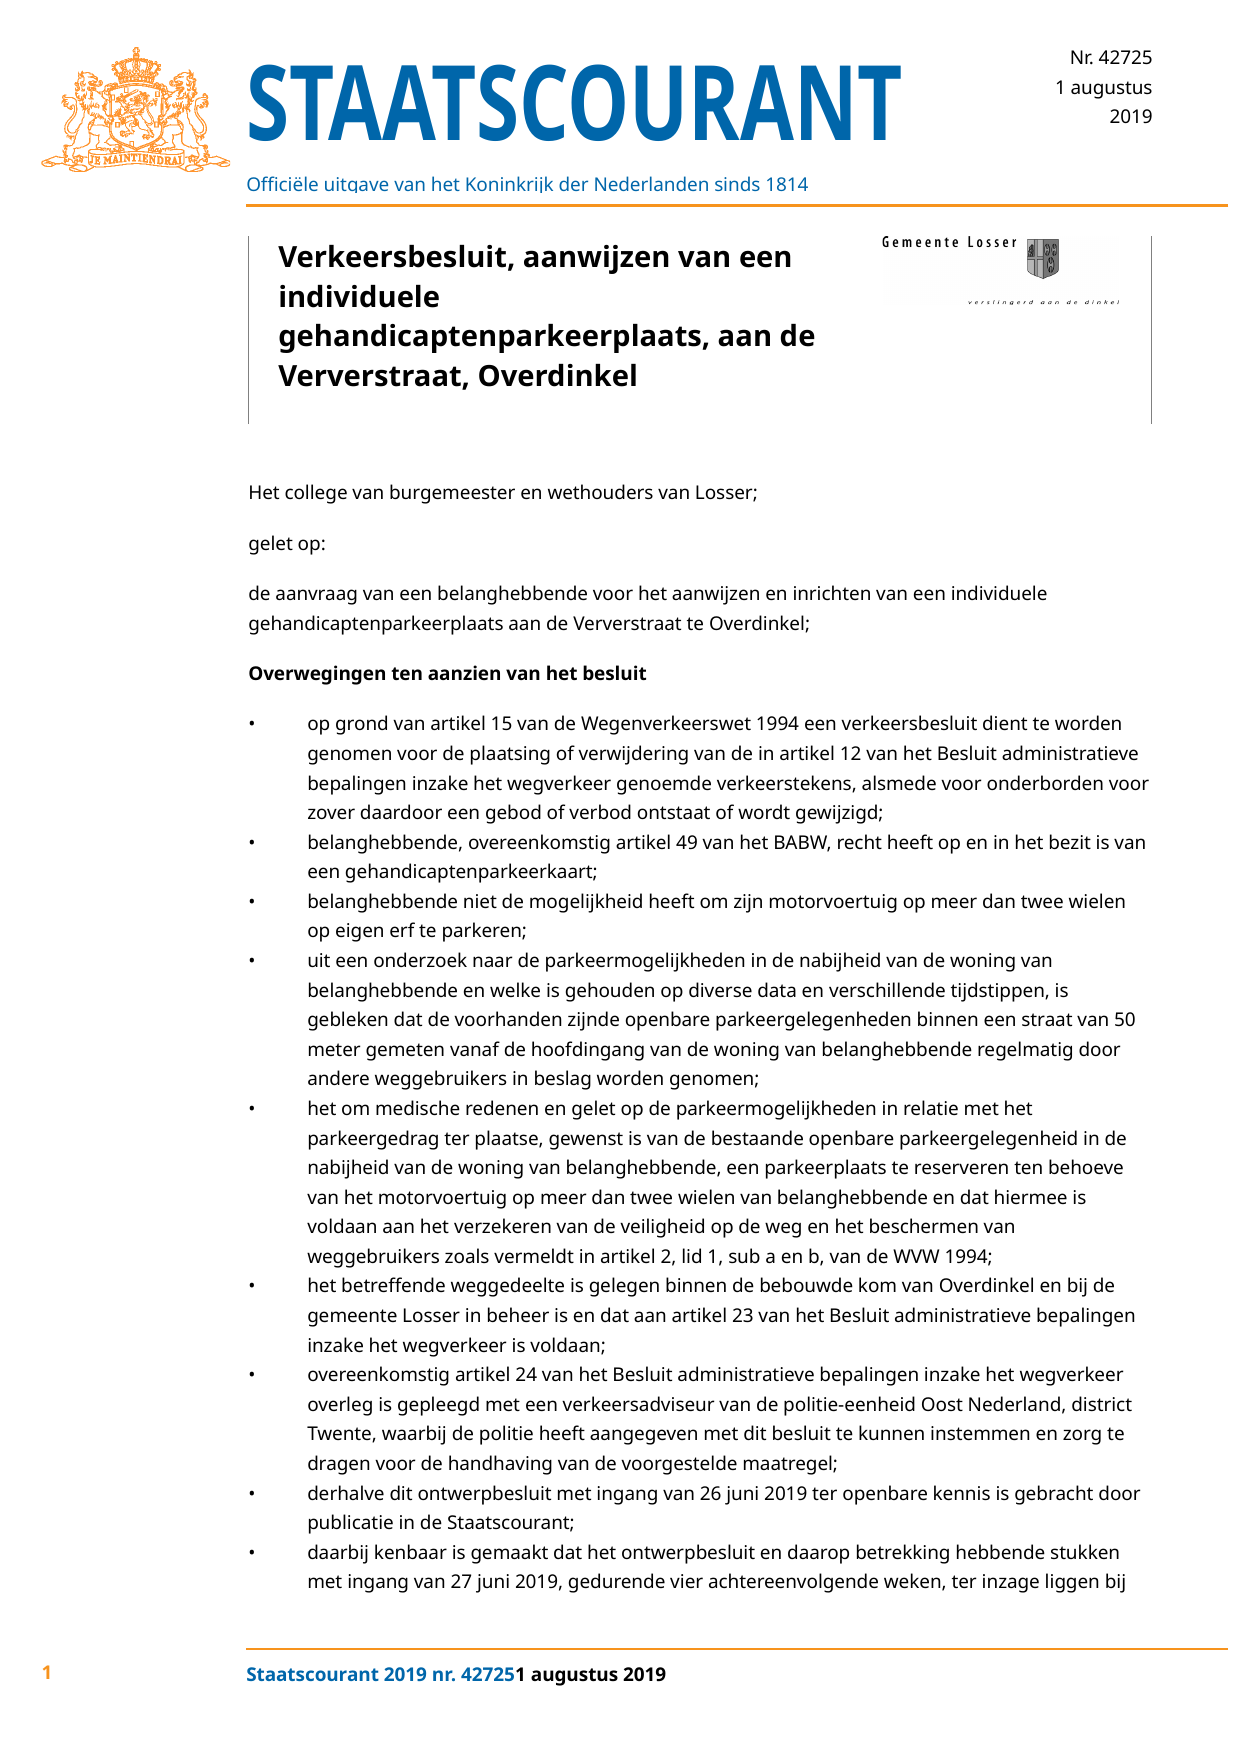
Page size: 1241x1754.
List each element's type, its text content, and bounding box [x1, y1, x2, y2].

list derhalve dit ontwerpbesluit met ingang van 26 juni 2019 ter openbare kennis is gebracht door publicatie in de Staatscourant; [248, 1480, 1152, 1535]
picture [882, 236, 1119, 305]
list het betreffende weggedeelte is gelegen binnen de bebouwde kom van Overdinkel en bij de gemeente Losser in beheer is en dat aan artikel 23 van het Besluit administratieve bepalingen inzake het wegverkeer is voldaan; [248, 1273, 1152, 1358]
list uit een onderzoek naar de parkeermogelijkheden in de nabijheid van de woning van belanghebbende en welke is gehouden op diverse data en verschillende tijdstippen, is gebleken dat de voorhanden zijnde openbare parkeergelegenheden binnen een straat van 50 meter gemeten vanaf de hoofdingang van de woning van belanghebbende regelmatig door andere weggebruikers in beslag worden genomen; [248, 947, 1152, 1091]
table_header [850, 236, 1151, 424]
list op grond van artikel 15 van de Wegenverkeerswet 1994 een verkeersbesluit dient te worden genomen voor de plaatsing of verwijdering van de in artikel 12 van het Besluit administratieve bepalingen inzake het wegverkeer genoemde verkeerstekens, alsmede voor onderborden voor zover daardoor een gebod of verbod ontstaat of wordt gewijzigd; [248, 711, 1152, 825]
list het om medische redenen en gelet op de parkeermogelijkheden in relatie met het parkeergedrag ter plaatse, gewenst is van de bestaande openbare parkeergelegenheid in de nabijheid van de woning van belanghebbende, een parkeerplaats te reserveren ten behoeve van het motorvoertuig op meer dan twee wielen van belanghebbende en dat hiermee is voldaan aan het verzekeren van de veiligheid op de weg en het beschermen van weggebruikers zoals vermeldt in artikel 2, lid 1, sub a en b, van de WVW 1994; [248, 1095, 1152, 1269]
list daarbij kenbaar is gemaakt dat het ontwerpbesluit en daarop betrekking hebbende stukken met ingang van 27 juni 2019, gedurende vier achtereenvolgende weken, ter inzage liggen bij [248, 1539, 1152, 1594]
list belanghebbende, overeenkomstig artikel 49 van het BABW, recht heeft op en in het bezit is van een gehandicaptenparkeerkaart; [248, 829, 1152, 884]
text Overwegingen ten aanzien van het besluit [248, 660, 1152, 686]
list belanghebbende niet de mogelijkheid heeft om zijn motorvoertuig op meer dan twee wielen op eigen erf te parkeren; [248, 888, 1152, 943]
text Het college van burgemeester en wethouders van Losser; [248, 479, 1152, 505]
text gelet op: [248, 530, 1152, 556]
list overeenkomstig artikel 24 van het Besluit administratieve bepalingen inzake het wegverkeer overleg is gepleegd met een verkeersadviseur van de politie-eenheid Oost Nederland, district Twente, waarbij de politie heeft aangegeven met dit besluit te kunnen instemmen en zorg te dragen voor de handhaving van de voorgestelde maatregel; [248, 1361, 1152, 1476]
table_header Verkeersbesluit, aanwijzen van een individuele gehandicaptenparkeerplaats, aan de Ververstraat, Overdinkel [249, 236, 850, 424]
text de aanvraag van een belanghebbende voor het aanwijzen en inrichten van een individuele gehandicaptenparkeerplaats aan de Ververstraat te Overdinkel; [248, 580, 1152, 636]
picture [41, 47, 231, 172]
